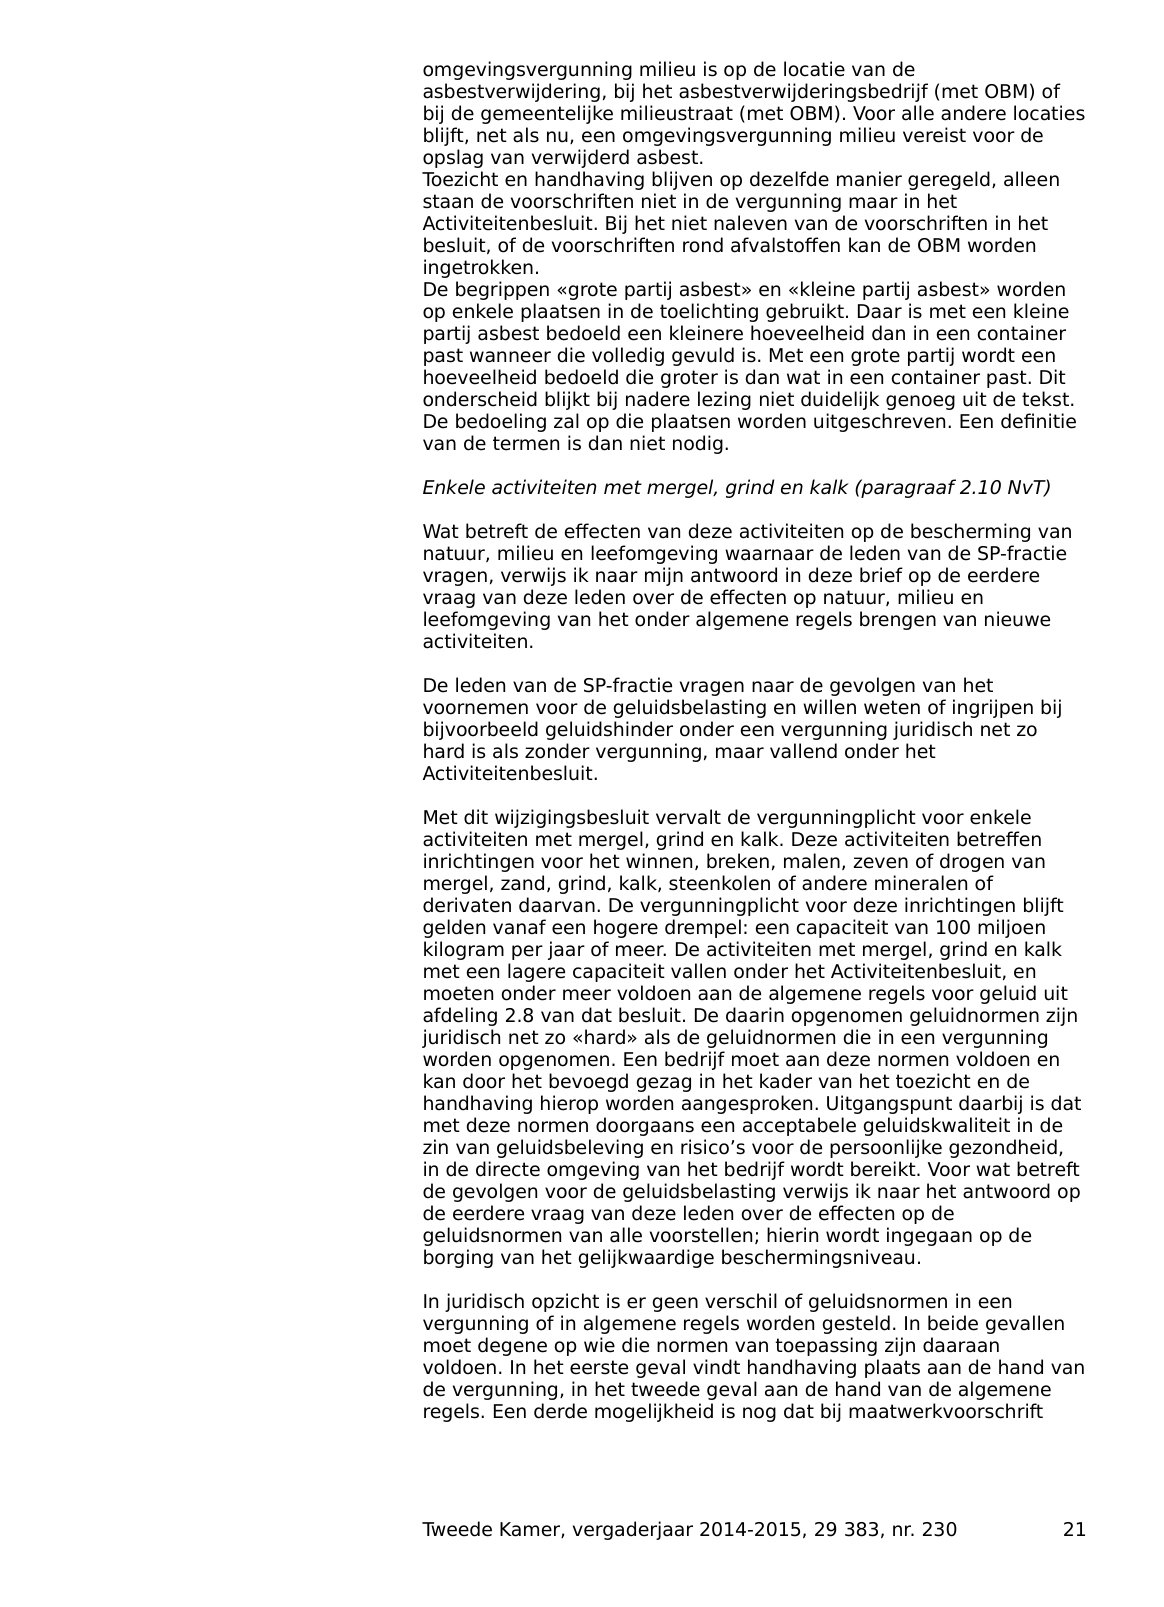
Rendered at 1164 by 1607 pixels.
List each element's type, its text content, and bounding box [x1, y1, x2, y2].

text Toezicht en handhaving blijven op dezelfde manier geregeld, alleen staan de voorschriften niet in de vergunning maar in het Activiteitenbesluit. Bij het niet naleven van de voorschriften in het besluit, of de voorschriften rond afvalstoffen kan de OBM worden ingetrokken. [422, 169, 1087, 279]
text In juridisch opzicht is er geen verschil of geluidsnormen in een vergunning of in algemene regels worden gesteld. In beide gevallen moet degene op wie die normen van toepassing zijn daaraan voldoen. In het eerste geval vindt handhaving plaats aan de hand van de vergunning, in het tweede geval aan de hand van de algemene regels. Een derde mogelijkheid is nog dat bij maatwerkvoorschrift [422, 1291, 1087, 1423]
text De leden van de SP-fractie vragen naar de gevolgen van het voornemen voor de geluidsbelasting en willen weten of ingrijpen bij bijvoorbeeld geluidshinder onder een vergunning juridisch net zo hard is als zonder vergunning, maar vallend onder het Activiteitenbesluit. [422, 675, 1087, 785]
text Met dit wijzigingsbesluit vervalt de vergunningplicht voor enkele activiteiten met mergel, grind en kalk. Deze activiteiten betreffen inrichtingen voor het winnen, breken, malen, zeven of drogen van mergel, zand, grind, kalk, steenkolen of andere mineralen of derivaten daarvan. De vergunningplicht voor deze inrichtingen blijft gelden vanaf een hogere drempel: een capaciteit van 100 miljoen kilogram per jaar of meer. De activiteiten met mergel, grind en kalk met een lagere capaciteit vallen onder het Activiteitenbesluit, en moeten onder meer voldoen aan de algemene regels voor geluid uit afdeling 2.8 van dat besluit. De daarin opgenomen geluidnormen zijn juridisch net zo «hard» als de geluidnormen die in een vergunning worden opgenomen. Een bedrijf moet aan deze normen voldoen en kan door het bevoegd gezag in het kader van het toezicht en de handhaving hierop worden aangesproken. Uitgangspunt daarbij is dat met deze normen doorgaans een acceptabele geluidskwaliteit in de zin van geluidsbeleving en risico’s voor de persoonlijke gezondheid, in de directe omgeving van het bedrijf wordt bereikt. Voor wat betreft de gevolgen voor de geluidsbelasting verwijs ik naar het antwoord op de eerdere vraag van deze leden over de effecten op de geluidsnormen van alle voorstellen; hierin wordt ingegaan op de borging van het gelijkwaardige beschermingsniveau. [422, 807, 1087, 1269]
subtitle Enkele activiteiten met mergel, grind en kalk (paragraaf 2.10 NvT) [422, 477, 1087, 499]
text omgevingsvergunning milieu is op de locatie van de asbestverwijdering, bij het asbestverwijderingsbedrijf (met OBM) of bij de gemeentelijke milieustraat (met OBM). Voor alle andere locaties blijft, net als nu, een omgevingsvergunning milieu vereist voor de opslag van verwijderd asbest. [422, 59, 1087, 169]
text De begrippen «grote partij asbest» en «kleine partij asbest» worden op enkele plaatsen in de toelichting gebruikt. Daar is met een kleine partij asbest bedoeld een kleinere hoeveelheid dan in een container past wanneer die volledig gevuld is. Met een grote partij wordt een hoeveelheid bedoeld die groter is dan wat in een container past. Dit onderscheid blijkt bij nadere lezing niet duidelijk genoeg uit de tekst. De bedoeling zal op die plaatsen worden uitgeschreven. Een definitie van de termen is dan niet nodig. [422, 279, 1087, 455]
text Wat betreft de effecten van deze activiteiten op de bescherming van natuur, milieu en leefomgeving waarnaar de leden van de SP-fractie vragen, verwijs ik naar mijn antwoord in deze brief op de eerdere vraag van deze leden over de effecten op natuur, milieu en leefomgeving van het onder algemene regels brengen van nieuwe activiteiten. [422, 521, 1087, 653]
